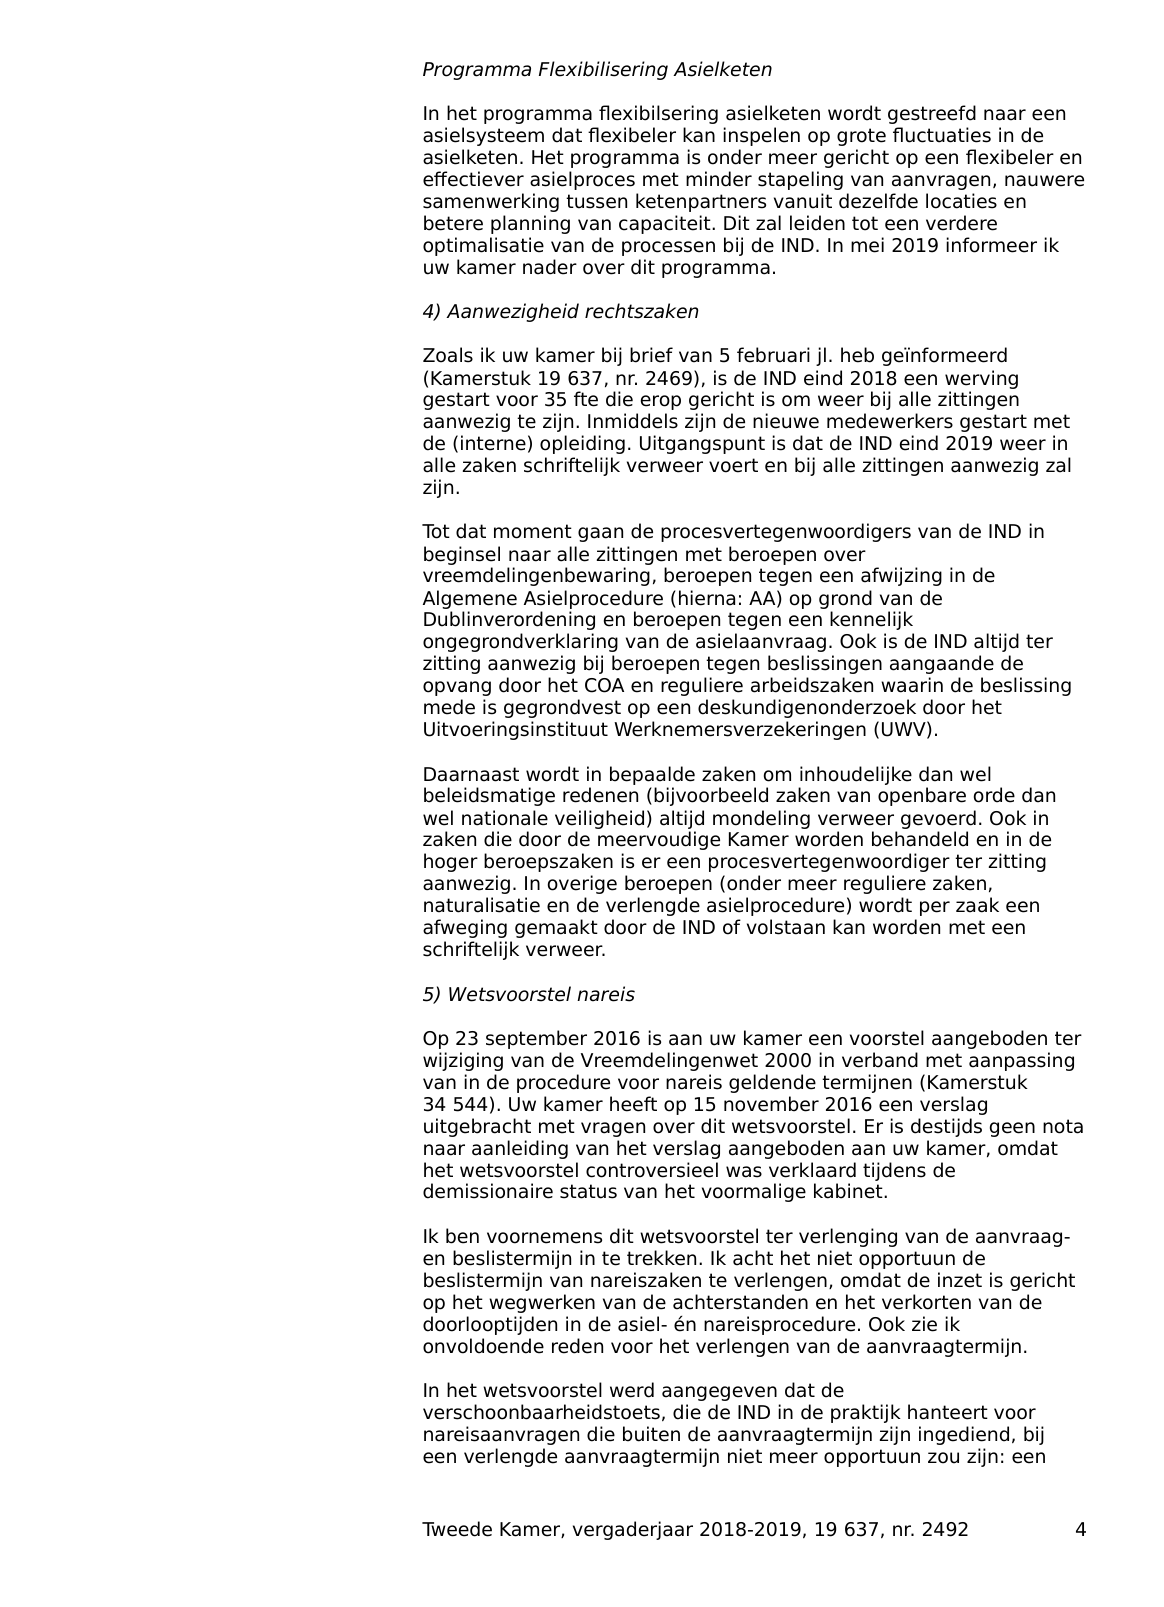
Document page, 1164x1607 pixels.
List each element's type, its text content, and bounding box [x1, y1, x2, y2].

subtitle 4) Aanwezigheid rechtszaken [422, 301, 1087, 323]
text In het wetsvoorstel werd aangegeven dat de verschoonbaarheidstoets, die de IND in de praktijk hanteert voor nareisaanvragen die buiten de aanvraagtermijn zijn ingediend, bij een verlengde aanvraagtermijn niet meer opportuun zou zijn: een [422, 1380, 1087, 1468]
text In het programma flexibilsering asielketen wordt gestreefd naar een asielsysteem dat flexibeler kan inspelen op grote fluctuaties in de asielketen. Het programma is onder meer gericht op een flexibeler en effectiever asielproces met minder stapeling van aanvragen, nauwere samenwerking tussen ketenpartners vanuit dezelfde locaties en betere planning van capaciteit. Dit zal leiden tot een verdere optimalisatie van de processen bij de IND. In mei 2019 informeer ik uw kamer nader over dit programma. [422, 103, 1087, 279]
text Ik ben voornemens dit wetsvoorstel ter verlenging van de aanvraag- en beslistermijn in te trekken. Ik acht het niet opportuun de beslistermijn van nareiszaken te verlengen, omdat de inzet is gericht op het wegwerken van de achterstanden en het verkorten van de doorlooptijden in de asiel- én nareisprocedure. Ook zie ik onvoldoende reden voor het verlengen van de aanvraagtermijn. [422, 1226, 1087, 1357]
text Op 23 september 2016 is aan uw kamer een voorstel aangeboden ter wijziging van de Vreemdelingenwet 2000 in verband met aanpassing van in de procedure voor nareis geldende termijnen (Kamerstuk 34 544). Uw kamer heeft op 15 november 2016 een verslag uitgebracht met vragen over dit wetsvoorstel. Er is destijds geen nota naar aanleiding van het verslag aangeboden aan uw kamer, omdat het wetsvoorstel controversieel was verklaard tijdens de demissionaire status van het voormalige kabinet. [422, 1028, 1087, 1203]
subtitle 5) Wetsvoorstel nareis [422, 983, 1087, 1005]
text Zoals ik uw kamer bij brief van 5 februari jl. heb geïnformeerd (Kamerstuk 19 637, nr. 2469), is de IND eind 2018 een werving gestart voor 35 fte die erop gericht is om weer bij alle zittingen aanwezig te zijn. Inmiddels zijn de nieuwe medewerkers gestart met de (interne) opleiding. Uitgangspunt is dat de IND eind 2019 weer in alle zaken schriftelijk verweer voert en bij alle zittingen aanwezig zal zijn. [422, 345, 1087, 499]
text Daarnaast wordt in bepaalde zaken om inhoudelijke dan wel beleidsmatige redenen (bijvoorbeeld zaken van openbare orde dan wel nationale veiligheid) altijd mondeling verweer gevoerd. Ook in zaken die door de meervoudige Kamer worden behandeld en in de hoger beroepszaken is er een procesvertegenwoordiger ter zitting aanwezig. In overige beroepen (onder meer reguliere zaken, naturalisatie en de verlengde asielprocedure) wordt per zaak een afweging gemaakt door de IND of volstaan kan worden met een schriftelijk verweer. [422, 763, 1087, 961]
subtitle Programma Flexibilisering Asielketen [422, 59, 1087, 81]
text Tot dat moment gaan de procesvertegenwoordigers van de IND in beginsel naar alle zittingen met beroepen over vreemdelingenbewaring, beroepen tegen een afwijzing in de Algemene Asielprocedure (hierna: AA) op grond van de Dublinverordening en beroepen tegen een kennelijk ongegrondverklaring van de asielaanvraag. Ook is de IND altijd ter zitting aanwezig bij beroepen tegen beslissingen aangaande de opvang door het COA en reguliere arbeidszaken waarin de beslissing mede is gegrondvest op een deskundigenonderzoek door het Uitvoeringsinstituut Werknemersverzekeringen (UWV). [422, 521, 1087, 741]
